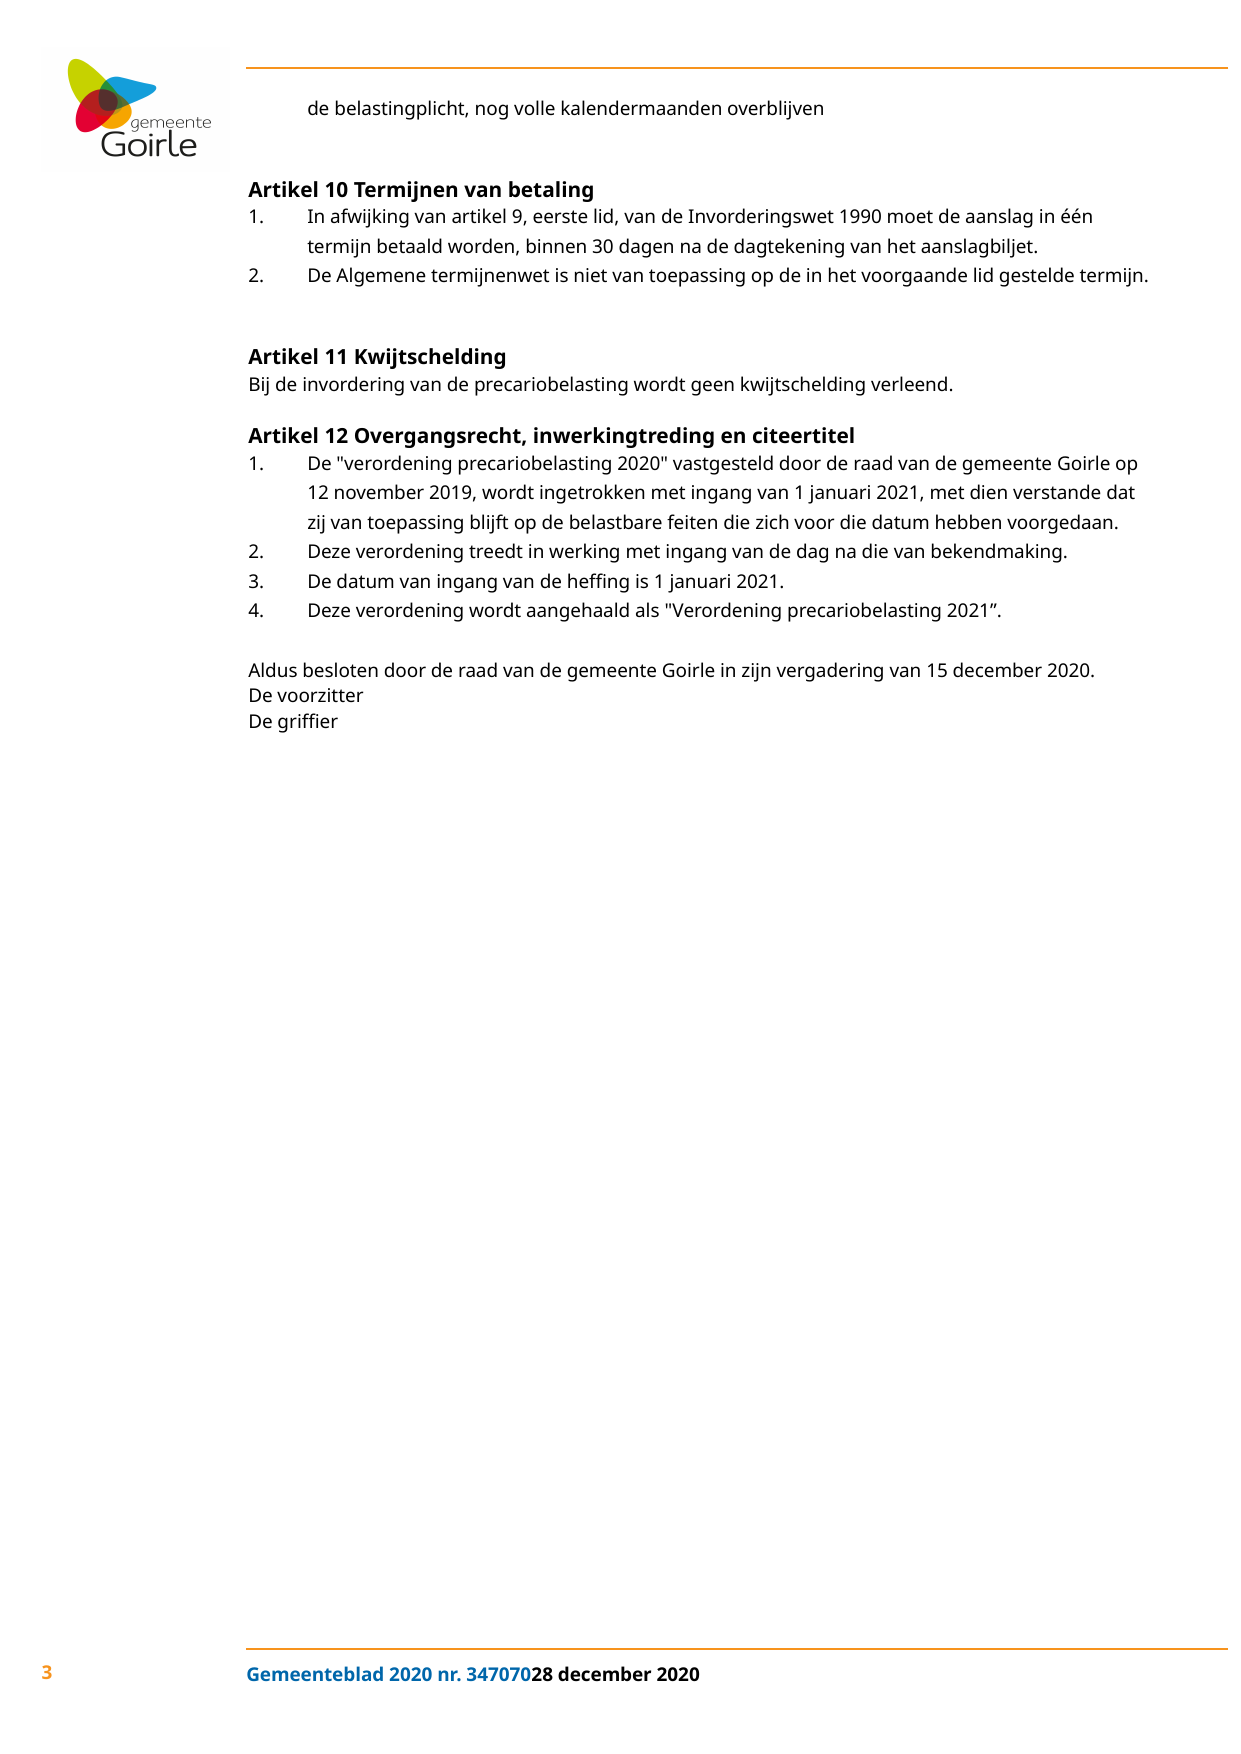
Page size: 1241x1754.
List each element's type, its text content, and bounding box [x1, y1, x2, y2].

list De "verordening precariobelasting 2020" vastgesteld door de raad van de gemeente Goirle op 12 november 2019, wordt ingetrokken met ingang van 1 januari 2021, met dien verstande dat zij van toepassing blijft op de belastbare feiten die zich voor die datum hebben voorgedaan. [248, 450, 1152, 534]
text Artikel 12 Overgangsrecht, inwerkingtreding en citeertitel [248, 421, 1152, 450]
list De Algemene termijnenwet is niet van toepassing op de in het voorgaande lid gestelde termijn. [248, 262, 1152, 288]
text De griffier [248, 708, 1152, 734]
text Artikel 10 Termijnen van betaling [248, 175, 1152, 203]
list In afwijking van artikel 9, eerste lid, van de Invorderingswet 1990 moet de aanslag in één termijn betaald worden, binnen 30 dagen na de dagtekening van het aanslagbiljet. [248, 203, 1152, 258]
text Artikel 11 Kwijtschelding [248, 342, 1152, 371]
text Bij de invordering van de precariobelasting wordt geen kwijtschelding verleend. [248, 371, 1152, 397]
list Deze verordening wordt aangehaald als "Verordening precariobelasting 2021”. [248, 598, 1152, 623]
list Deze verordening treedt in werking met ingang van de dag na die van bekendmaking. [248, 538, 1152, 564]
list de belastingplicht, nog volle kalendermaanden overblijven [248, 95, 1152, 121]
list De datum van ingang van de heffing is 1 januari 2021. [248, 568, 1152, 594]
text De voorzitter [248, 682, 1152, 708]
picture [41, 47, 231, 172]
text Aldus besloten door de raad van de gemeente Goirle in zijn vergadering van 15 december 2020. [248, 657, 1152, 682]
